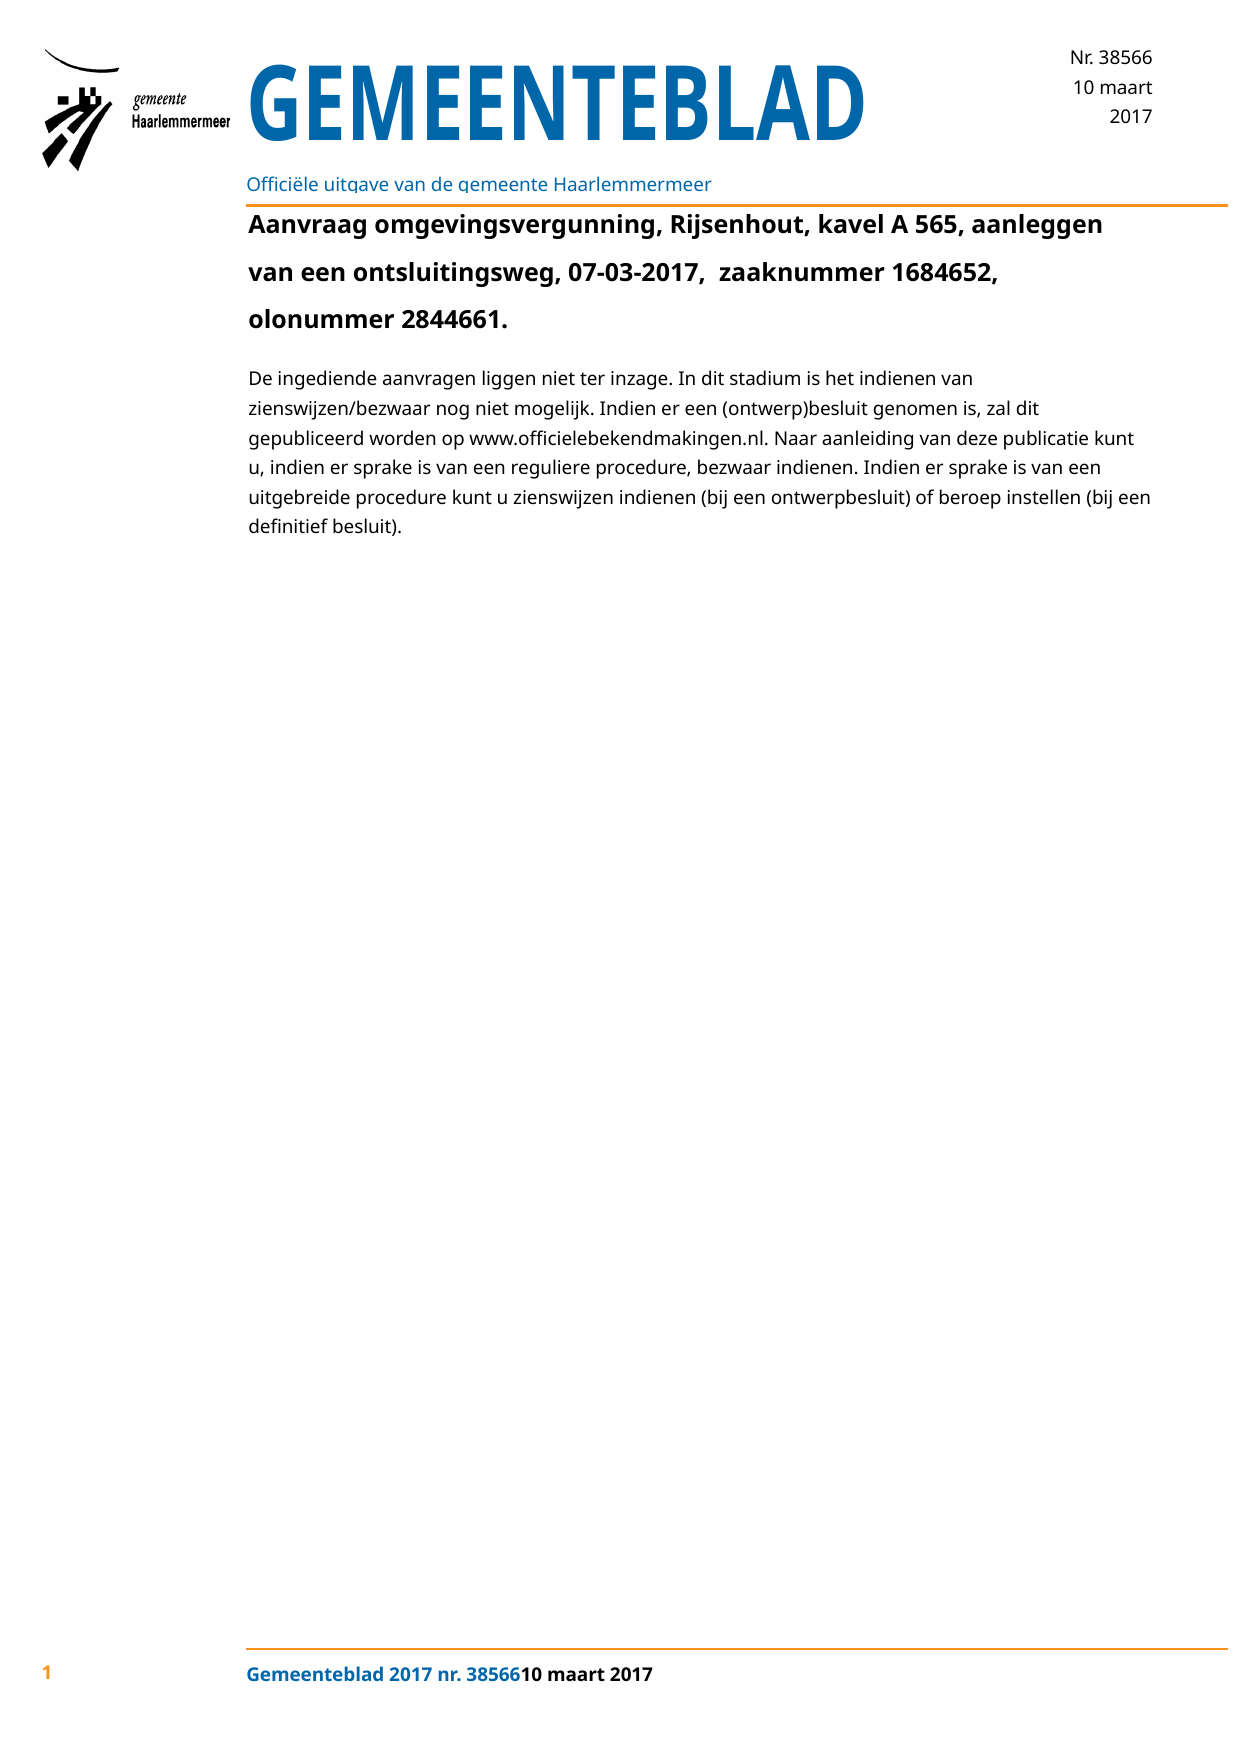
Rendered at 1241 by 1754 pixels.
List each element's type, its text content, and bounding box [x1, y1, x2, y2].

text Aanvraag omgevingsvergunning, Rijsenhout, kavel A 565, aanleggen van een ontsluitingsweg, 07-03-2017, zaaknummer 1684652, olonummer 2844661. [248, 207, 1152, 336]
picture [41, 47, 231, 172]
text De ingediende aanvragen liggen niet ter inzage. In dit stadium is het indienen van zienswijzen/bezwaar nog niet mogelijk. Indien er een (ontwerp)besluit genomen is, zal dit gepubliceerd worden op www.officielebekendmakingen.nl. Naar aanleiding van deze publicatie kunt u, indien er sprake is van een reguliere procedure, bezwaar indienen. Indien er sprake is van een uitgebreide procedure kunt u zienswijzen indienen (bij een ontwerpbesluit) of beroep instellen (bij een definitief besluit). [248, 366, 1152, 539]
